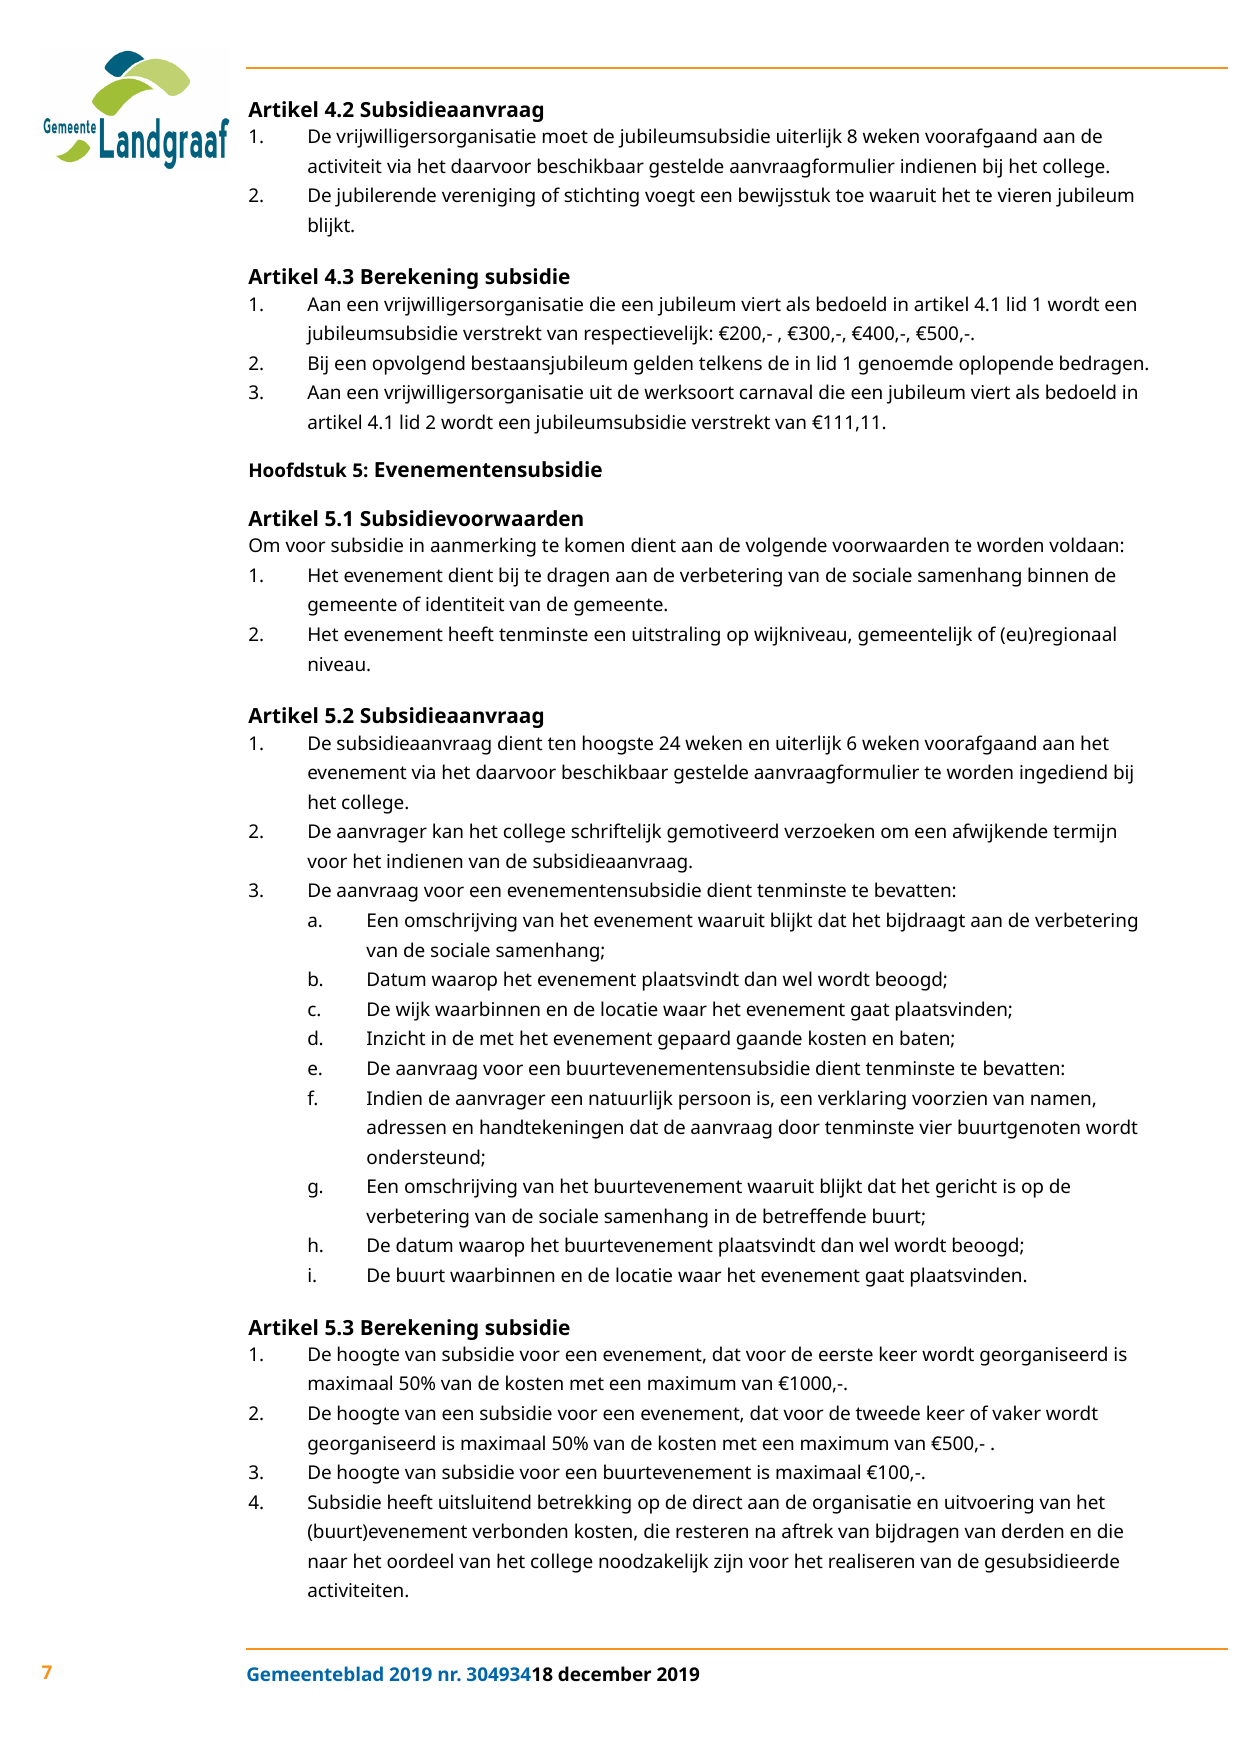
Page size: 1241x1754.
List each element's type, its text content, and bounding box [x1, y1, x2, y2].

text Hoofdstuk 5: Evenementensubsidie [248, 455, 1152, 483]
list De hoogte van subsidie voor een evenement, dat voor de eerste keer wordt georganiseerd is maximaal 50% van de kosten met een maximum van €1000,-. [248, 1341, 1152, 1396]
list De jubilerende vereniging of stichting voegt een bewijsstuk toe waaruit het te vieren jubileum blijkt. [248, 182, 1152, 238]
list Het evenement heeft tenminste een uitstraling op wijkniveau, gemeentelijk of (eu)regionaal niveau. [248, 621, 1152, 677]
list Datum waarop het evenement plaatsvindt dan wel wordt beoogd; [307, 966, 1152, 992]
list Een omschrijving van het evenement waaruit blijkt dat het bijdraagt aan de verbetering van de sociale samenhang; [307, 907, 1152, 962]
list Inzicht in de met het evenement gepaard gaande kosten en baten; [307, 1026, 1152, 1051]
list De subsidieaanvraag dient ten hoogste 24 weken en uiterlijk 6 weken voorafgaand aan het evenement via het daarvoor beschikbaar gestelde aanvraagformulier te worden ingediend bij het college. [248, 730, 1152, 814]
list De aanvraag voor een evenementensubsidie dient tenminste te bevatten: [248, 878, 1152, 903]
text Artikel 4.2 Subsidieaanvraag [248, 95, 1152, 123]
text Om voor subsidie in aanmerking te komen dient aan de volgende voorwaarden te worden voldaan: [248, 532, 1152, 558]
list De buurt waarbinnen en de locatie waar het evenement gaat plaatsvinden. [307, 1262, 1152, 1288]
list Een omschrijving van het buurtevenement waaruit blijkt dat het gericht is op de verbetering van de sociale samenhang in de betreffende buurt; [307, 1173, 1152, 1229]
list De datum waarop het buurtevenement plaatsvindt dan wel wordt beoogd; [307, 1233, 1152, 1258]
text Artikel 5.1 Subsidievoorwaarden [248, 504, 1152, 532]
text Artikel 5.2 Subsidieaanvraag [248, 701, 1152, 730]
list Indien de aanvrager een natuurlijk persoon is, een verklaring voorzien van namen, adressen en handtekeningen dat de aanvraag door tenminste vier buurtgenoten wordt ondersteund; [307, 1085, 1152, 1169]
list Aan een vrijwilligersorganisatie die een jubileum viert als bedoeld in artikel 4.1 lid 1 wordt een jubileumsubsidie verstrekt van respectievelijk: €200,- , €300,-, €400,-, €500,-. [248, 291, 1152, 346]
picture [41, 47, 231, 172]
text Artikel 5.3 Berekening subsidie [248, 1313, 1152, 1341]
text Artikel 4.3 Berekening subsidie [248, 262, 1152, 291]
list Subsidie heeft uitsluitend betrekking op de direct aan de organisatie en uitvoering van het (buurt)evenement verbonden kosten, die resteren na aftrek van bijdragen van derden en die naar het oordeel van het college noodzakelijk zijn voor het realiseren van de gesubsidieerde activiteiten. [248, 1489, 1152, 1603]
list De vrijwilligersorganisatie moet de jubileumsubsidie uiterlijk 8 weken voorafgaand aan de activiteit via het daarvoor beschikbaar gestelde aanvraagformulier indienen bij het college. [248, 123, 1152, 178]
list De wijk waarbinnen en de locatie waar het evenement gaat plaatsvinden; [307, 996, 1152, 1022]
list Aan een vrijwilligersorganisatie uit de werksoort carnaval die een jubileum viert als bedoeld in artikel 4.1 lid 2 wordt een jubileumsubsidie verstrekt van €111,11. [248, 379, 1152, 435]
list De hoogte van een subsidie voor een evenement, dat voor de tweede keer of vaker wordt georganiseerd is maximaal 50% van de kosten met een maximum van €500,- . [248, 1400, 1152, 1456]
list Bij een opvolgend bestaansjubileum gelden telkens de in lid 1 genoemde oplopende bedragen. [248, 350, 1152, 376]
list Het evenement dient bij te dragen aan de verbetering van de sociale samenhang binnen de gemeente of identiteit van de gemeente. [248, 562, 1152, 617]
list De aanvraag voor een buurtevenementensubsidie dient tenminste te bevatten: [307, 1055, 1152, 1081]
list De hoogte van subsidie voor een buurtevenement is maximaal €100,-. [248, 1459, 1152, 1485]
list De aanvrager kan het college schriftelijk gemotiveerd verzoeken om een afwijkende termijn voor het indienen van de subsidieaanvraag. [248, 818, 1152, 874]
